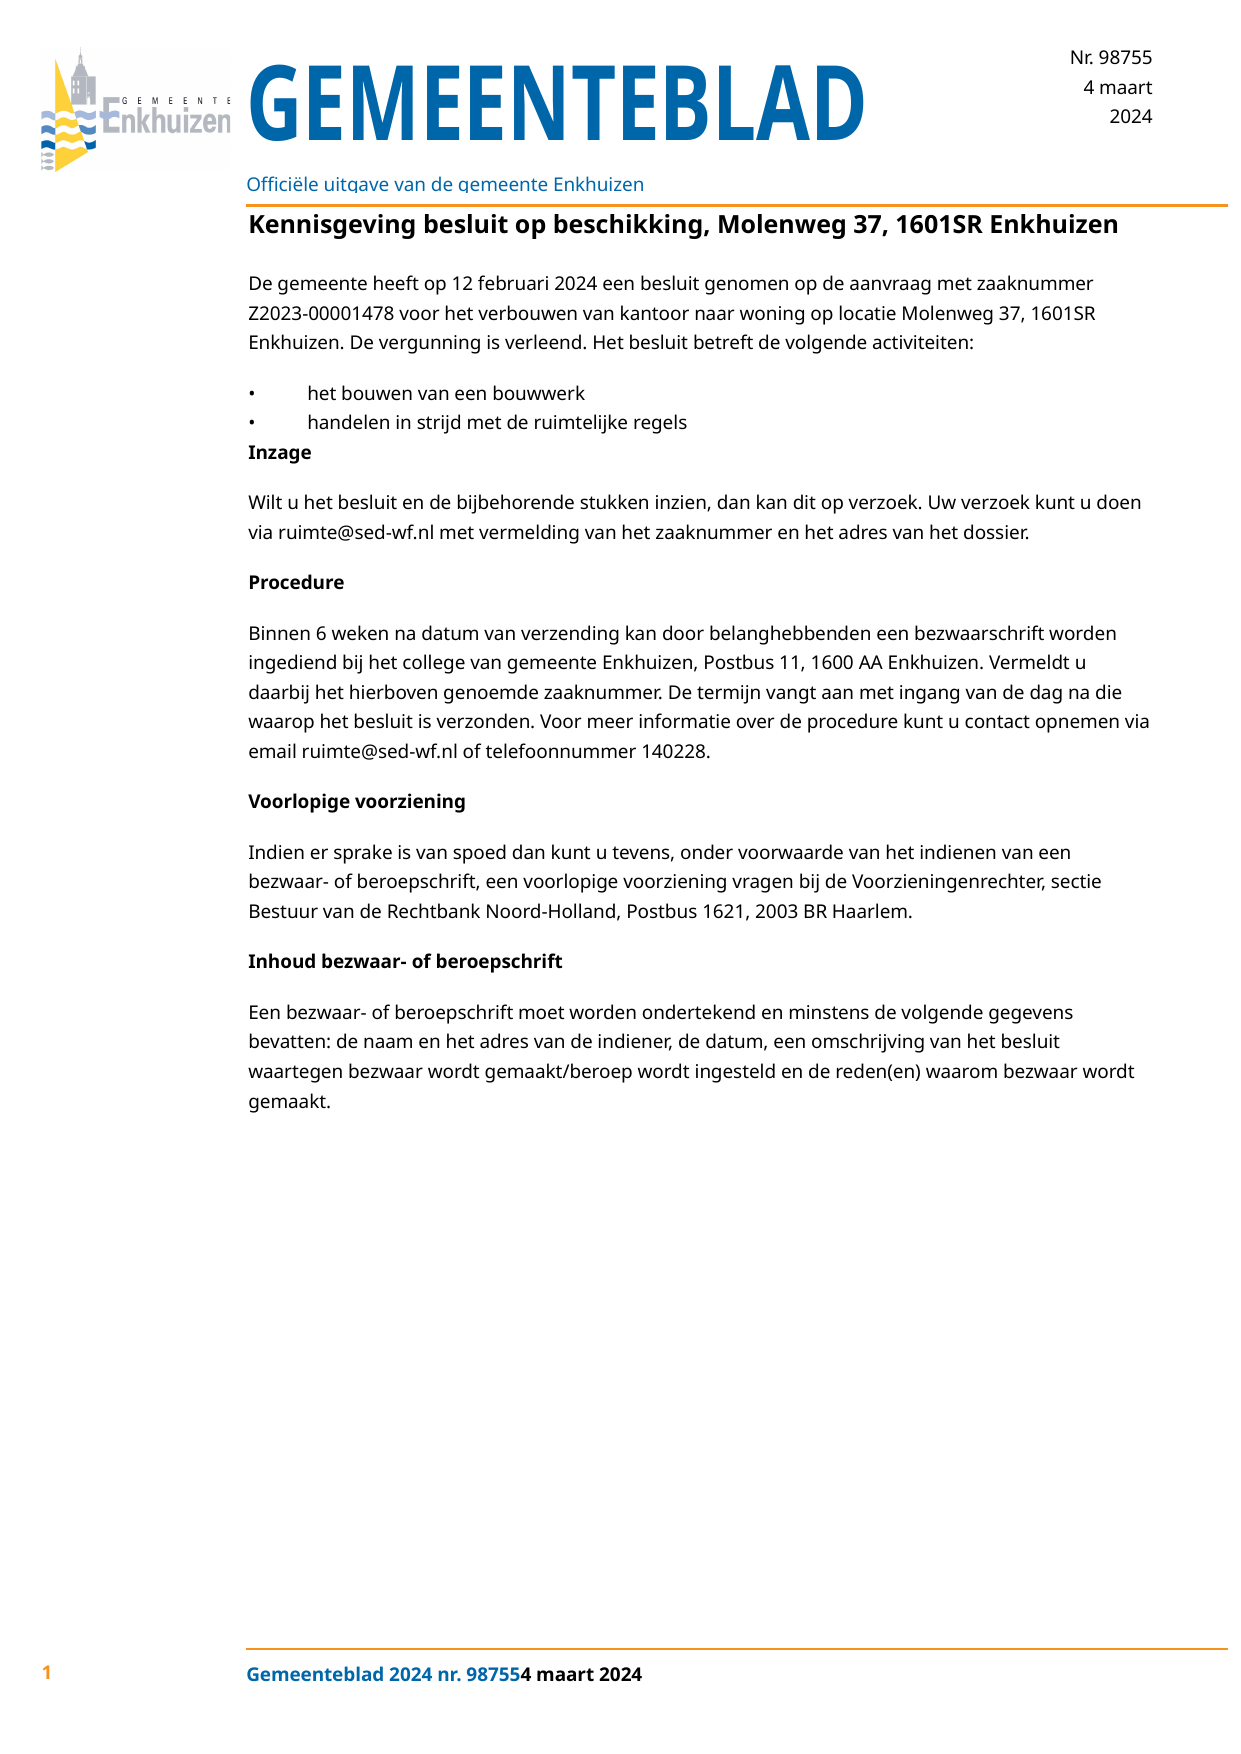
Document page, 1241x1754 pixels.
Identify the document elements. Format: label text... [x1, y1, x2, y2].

text Binnen 6 weken na datum van verzending kan door belanghebbenden een bezwaarschrift worden ingediend bij het college van gemeente Enkhuizen, Postbus 11, 1600 AA Enkhuizen. Vermeldt u daarbij het hierboven genoemde zaaknummer. De termijn vangt aan met ingang van de dag na die waarop het besluit is verzonden. Voor meer informatie over de procedure kunt u contact opnemen via email ruimte@sed-wf.nl of telefoonnummer 140228. [248, 620, 1152, 764]
text Een bezwaar- of beroepschrift moet worden ondertekend en minstens de volgende gegevens bevatten: de naam en het adres van de indiener, de datum, een omschrijving van het besluit waartegen bezwaar wordt gemaakt/beroep wordt ingesteld en de reden(en) waarom bezwaar wordt gemaakt. [248, 999, 1152, 1113]
text De gemeente heeft op 12 februari 2024 een besluit genomen op de aanvraag met zaaknummer Z2023-00001478 voor het verbouwen van kantoor naar woning op locatie Molenweg 37, 1601SR Enkhuizen. De vergunning is verleend. Het besluit betreft de volgende activiteiten: [248, 270, 1152, 355]
text Voorlopige voorziening [248, 789, 1152, 814]
picture [41, 47, 231, 172]
list het bouwen van een bouwwerk [248, 380, 1152, 406]
text Inzage [248, 439, 1152, 465]
text Kennisgeving besluit op beschikking, Molenweg 37, 1601SR Enkhuizen [248, 207, 1152, 241]
text Wilt u het besluit en de bijbehorende stukken inzien, dan kan dit op verzoek. Uw verzoek kunt u doen via ruimte@sed-wf.nl met vermelding van het zaaknummer en het adres van het dossier. [248, 489, 1152, 545]
text Indien er sprake is van spoed dan kunt u tevens, onder voorwaarde van het indienen van een bezwaar- of beroepschrift, een voorlopige voorziening vragen bij de Voorzieningenrechter, sectie Bestuur van de Rechtbank Noord-Holland, Postbus 1621, 2003 BR Haarlem. [248, 839, 1152, 924]
text Inhoud bezwaar- of beroepschrift [248, 949, 1152, 974]
text Procedure [248, 569, 1152, 595]
list handelen in strijd met de ruimtelijke regels [248, 409, 1152, 435]
